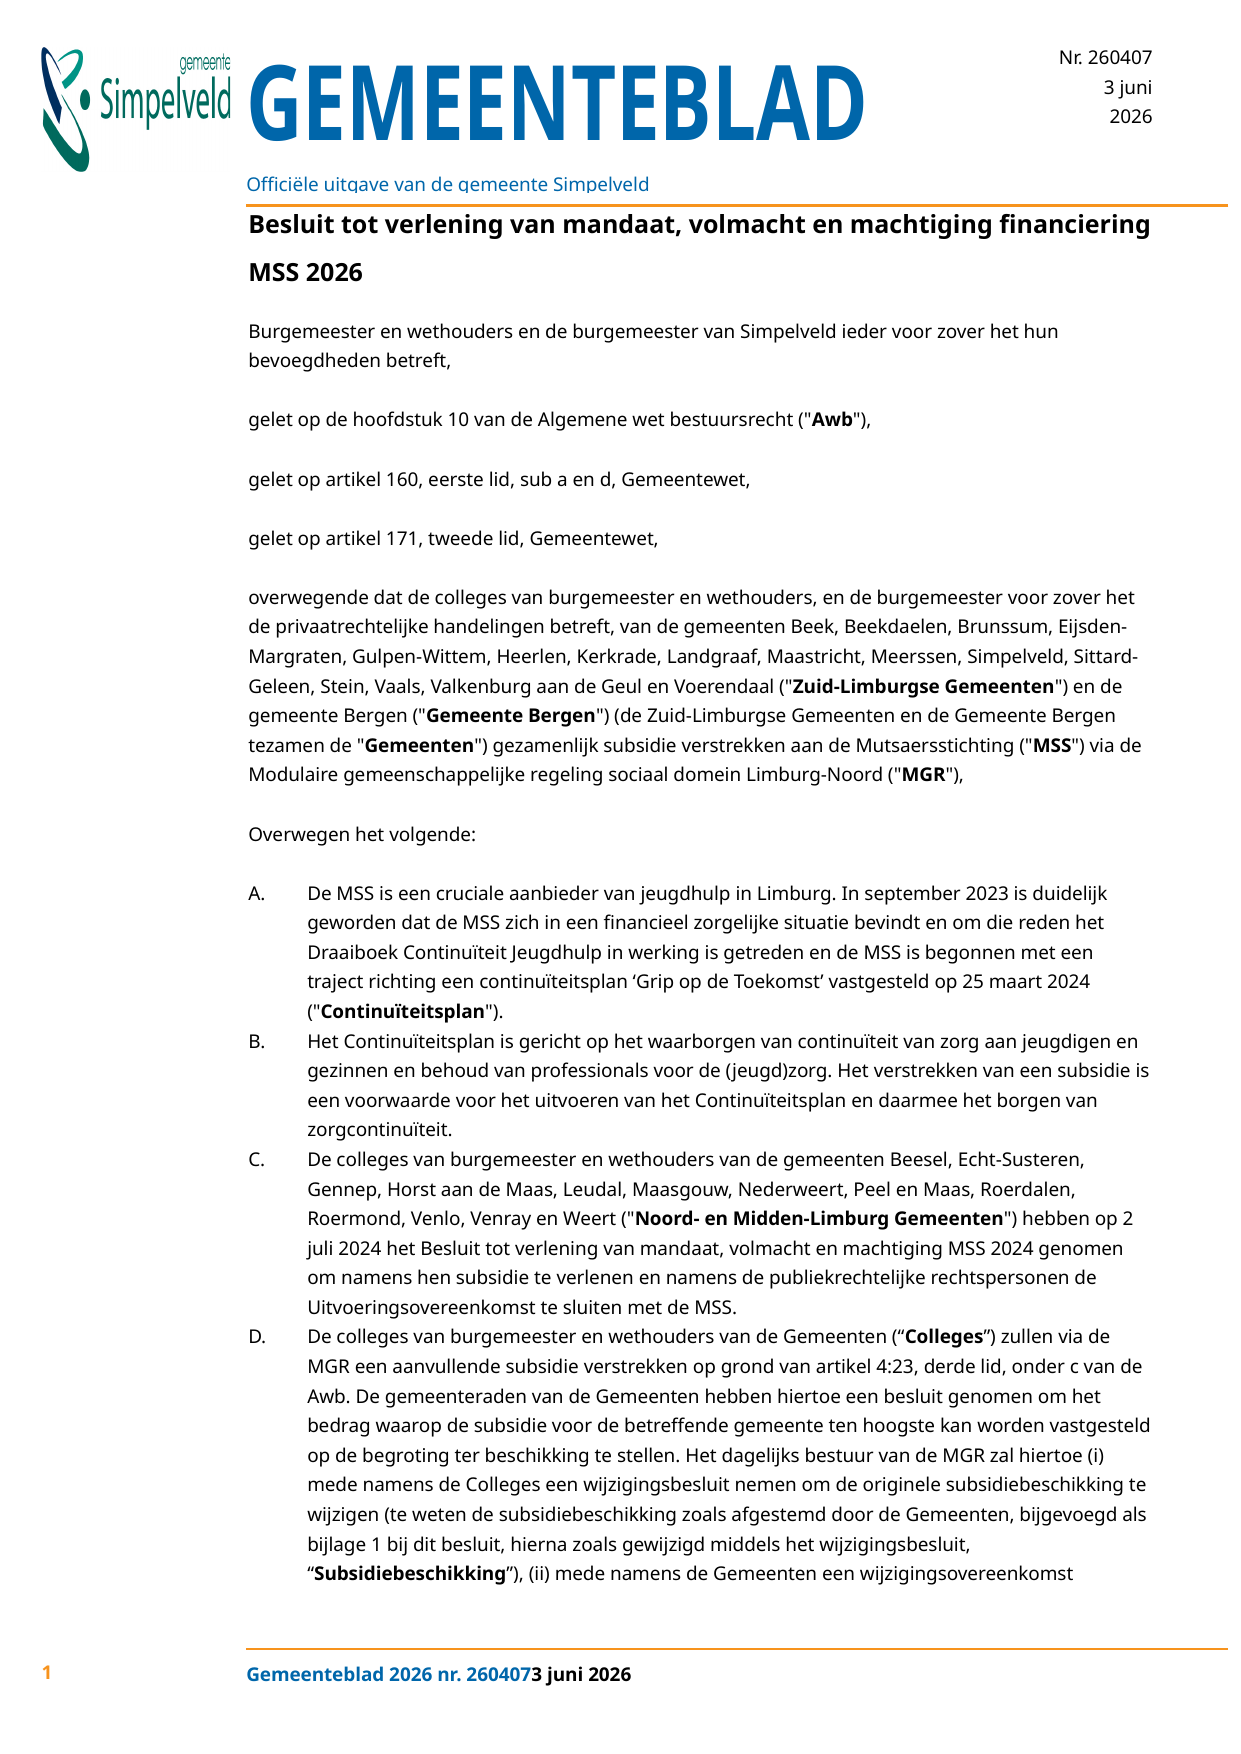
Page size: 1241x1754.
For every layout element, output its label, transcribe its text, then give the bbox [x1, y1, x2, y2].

text Overwegen het volgende: [248, 821, 1152, 847]
list De colleges van burgemeester en wethouders van de gemeenten Beesel, Echt-Susteren, Gennep, Horst aan de Maas, Leudal, Maasgouw, Nederweert, Peel en Maas, Roerdalen, Roermond, Venlo, Venray en Weert ("Noord- en Midden-Limburg Gemeenten") hebben op 2 juli 2024 het Besluit tot verlening van mandaat, volmacht en machtiging MSS 2024 genomen om namens hen subsidie te verlenen en namens de publiekrechtelijke rechtspersonen de Uitvoeringsovereenkomst te sluiten met de MSS. [248, 1146, 1152, 1320]
text gelet op artikel 171, tweede lid, Gemeentewet, [248, 525, 1152, 551]
list Het Continuïteitsplan is gericht op het waarborgen van continuïteit van zorg aan jeugdigen en gezinnen en behoud van professionals voor de (jeugd)zorg. Het verstrekken van een subsidie is een voorwaarde voor het uitvoeren van het Continuïteitsplan en daarmee het borgen van zorgcontinuïteit. [248, 1028, 1152, 1142]
text gelet op artikel 160, eerste lid, sub a en d, Gemeentewet, [248, 466, 1152, 492]
text Besluit tot verlening van mandaat, volmacht en machtiging financiering MSS 2026 [248, 207, 1152, 288]
list De colleges van burgemeester en wethouders van de Gemeenten (“Colleges”) zullen via de MGR een aanvullende subsidie verstrekken op grond van artikel 4:23, derde lid, onder c van de Awb. De gemeenteraden van de Gemeenten hebben hiertoe een besluit genomen om het bedrag waarop de subsidie voor de betreffende gemeente ten hoogste kan worden vastgesteld op de begroting ter beschikking te stellen. Het dagelijks bestuur van de MGR zal hiertoe (i) mede namens de Colleges een wijzigingsbesluit nemen om de originele subsidiebeschikking te wijzigen (te weten de subsidiebeschikking zoals afgestemd door de Gemeenten, bijgevoegd als bijlage 1 bij dit besluit, hierna zoals gewijzigd middels het wijzigingsbesluit, “Subsidiebeschikking”), (ii) mede namens de Gemeenten een wijzigingsovereenkomst [248, 1324, 1152, 1586]
list De MSS is een cruciale aanbieder van jeugdhulp in Limburg. In september 2023 is duidelijk geworden dat de MSS zich in een financieel zorgelijke situatie bevindt en om die reden het Draaiboek Continuïteit Jeugdhulp in werking is getreden en de MSS is begonnen met een traject richting een continuïteitsplan ‘Grip op de Toekomst’ vastgesteld op 25 maart 2024 ("Continuïteitsplan"). [248, 880, 1152, 1024]
text overwegende dat de colleges van burgemeester en wethouders, en de burgemeester voor zover het de privaatrechtelijke handelingen betreft, van de gemeenten Beek, Beekdaelen, Brunssum, Eijsden-Margraten, Gulpen-Wittem, Heerlen, Kerkrade, Landgraaf, Maastricht, Meerssen, Simpelveld, Sittard-Geleen, Stein, Vaals, Valkenburg aan de Geul en Voerendaal ("Zuid-Limburgse Gemeenten") en de gemeente Bergen ("Gemeente Bergen") (de Zuid-Limburgse Gemeenten en de Gemeente Bergen tezamen de "Gemeenten") gezamenlijk subsidie verstrekken aan de Mutsaersstichting ("MSS") via de Modulaire gemeenschappelijke regeling sociaal domein Limburg-Noord ("MGR"), [248, 584, 1152, 787]
picture [41, 47, 231, 172]
text gelet op de hoofdstuk 10 van de Algemene wet bestuursrecht ("Awb"), [248, 407, 1152, 432]
text Burgemeester en wethouders en de burgemeester van Simpelveld ieder voor zover het hun bevoegdheden betreft, [248, 318, 1152, 373]
